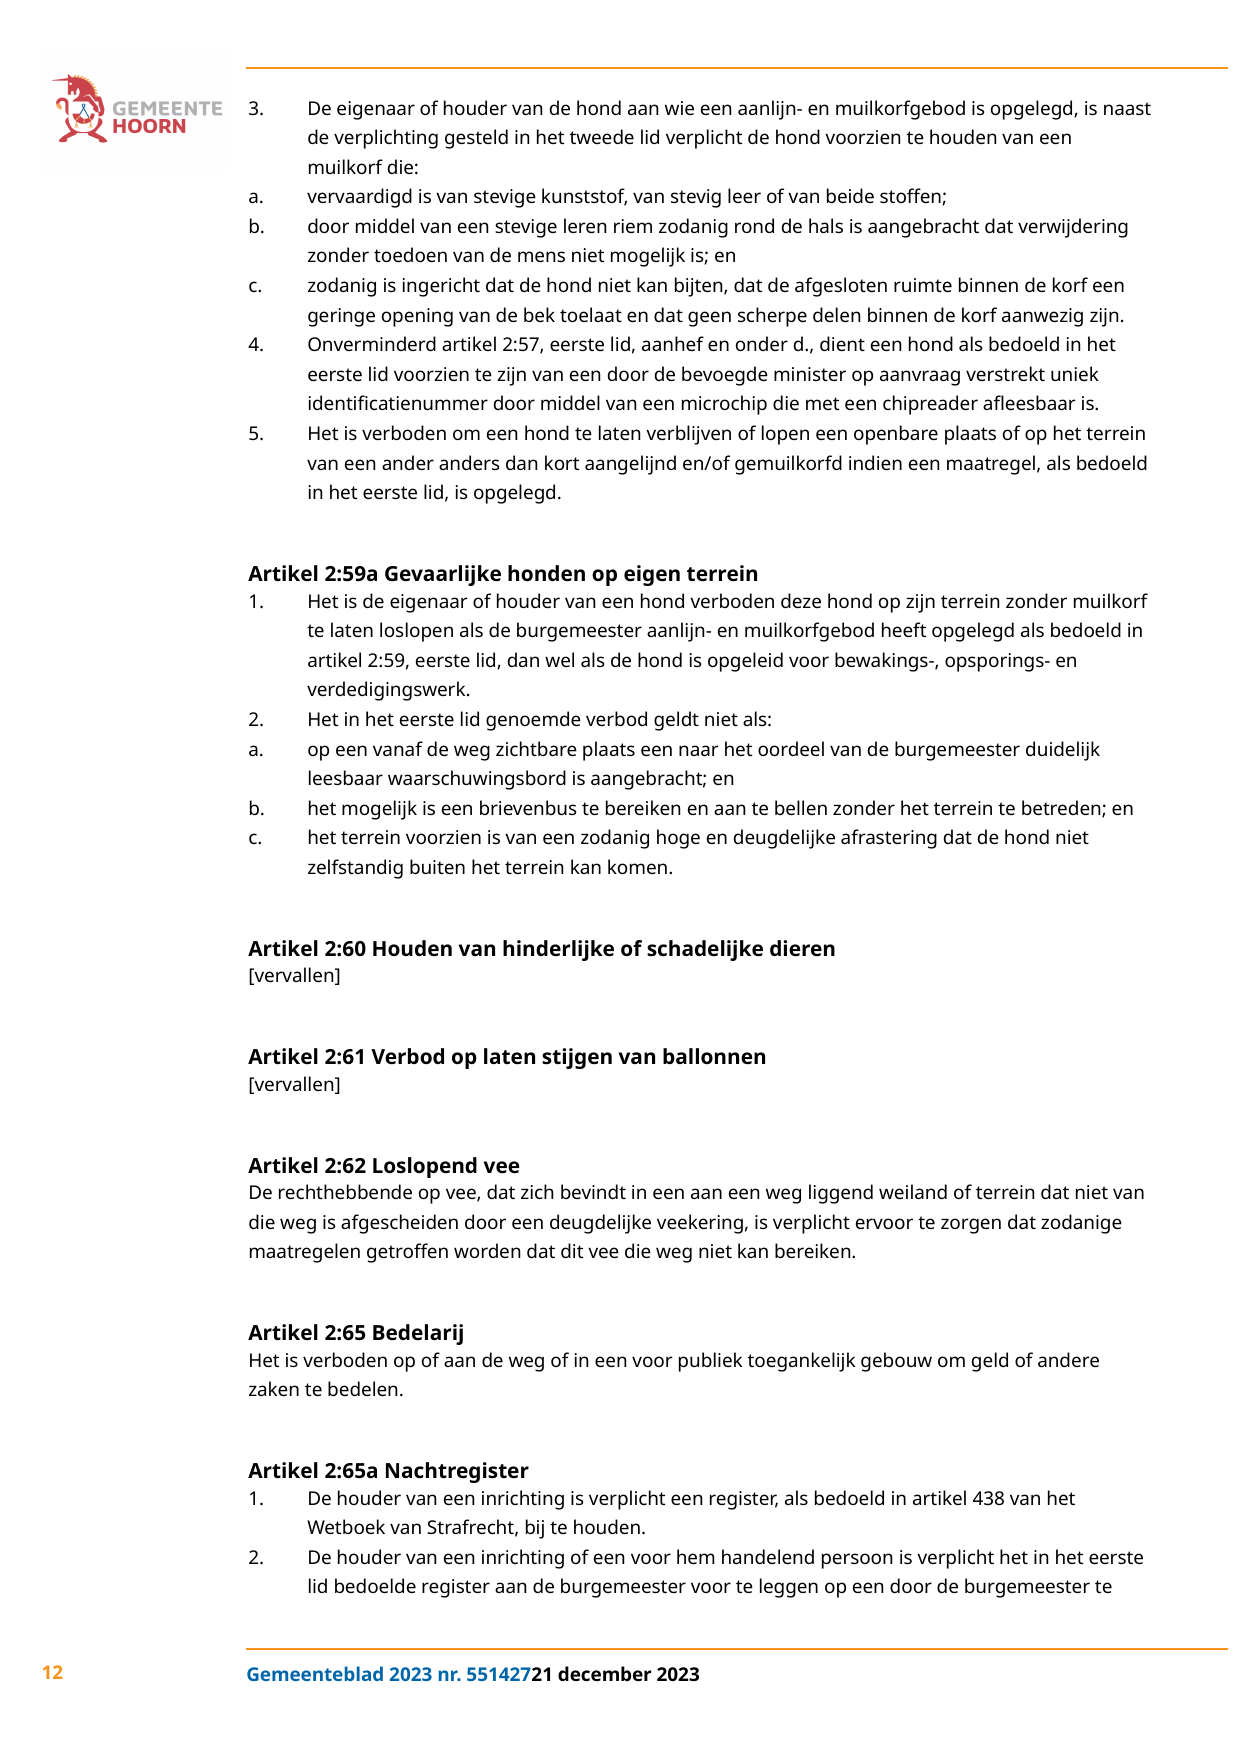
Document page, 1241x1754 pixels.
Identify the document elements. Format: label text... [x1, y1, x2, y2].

text Artikel 2:61 Verbod op laten stijgen van ballonnen [248, 1042, 1152, 1071]
list op een vanaf de weg zichtbare plaats een naar het oordeel van de burgemeester duidelijk leesbaar waarschuwingsbord is aangebracht; en [248, 736, 1152, 791]
list zodanig is ingericht dat de hond niet kan bijten, dat de afgesloten ruimte binnen de korf een geringe opening van de bek toelaat en dat geen scherpe delen binnen de korf aanwezig zijn. [248, 272, 1152, 328]
text Artikel 2:59a Gevaarlijke honden op eigen terrein [248, 559, 1152, 588]
list Het is de eigenaar of houder van een hond verboden deze hond op zijn terrein zonder muilkorf te laten loslopen als de burgemeester aanlijn- en muilkorfgebod heeft opgelegd als bedoeld in artikel 2:59, eerste lid, dan wel als de hond is opgeleid voor bewakings-, opsporings- en verdedigingswerk. [248, 588, 1152, 702]
list Het is verboden om een hond te laten verblijven of lopen een openbare plaats of op het terrein van een ander anders dan kort aangelijnd en/of gemuilkorfd indien een maatregel, als bedoeld in het eerste lid, is opgelegd. [248, 420, 1152, 505]
text Artikel 2:65a Nachtregister [248, 1457, 1152, 1485]
text Artikel 2:60 Houden van hinderlijke of schadelijke dieren [248, 934, 1152, 962]
text [vervallen] [248, 962, 1152, 988]
text Artikel 2:65 Bedelarij [248, 1318, 1152, 1347]
list De houder van een inrichting of een voor hem handelend persoon is verplicht het in het eerste lid bedoelde register aan de burgemeester voor te leggen op een door de burgemeester te [248, 1544, 1152, 1599]
list het mogelijk is een brievenbus te bereiken en aan te bellen zonder het terrein te betreden; en [248, 795, 1152, 821]
text [vervallen] [248, 1071, 1152, 1097]
list het terrein voorzien is van een zodanig hoge en deugdelijke afrastering dat de hond niet zelfstandig buiten het terrein kan komen. [248, 824, 1152, 880]
text De rechthebbende op vee, dat zich bevindt in een aan een weg liggend weiland of terrein dat niet van die weg is afgescheiden door een deugdelijke veekering, is verplicht ervoor te zorgen dat zodanige maatregelen getroffen worden dat dit vee die weg niet kan bereiken. [248, 1179, 1152, 1264]
list De eigenaar of houder van de hond aan wie een aanlijn- en muilkorfgebod is opgelegd, is naast de verplichting gesteld in het tweede lid verplicht de hond voorzien te houden van een muilkorf die: [248, 95, 1152, 180]
list De houder van een inrichting is verplicht een register, als bedoeld in artikel 438 van het Wetboek van Strafrecht, bij te houden. [248, 1485, 1152, 1540]
list door middel van een stevige leren riem zodanig rond de hals is aangebracht dat verwijdering zonder toedoen van de mens niet mogelijk is; en [248, 213, 1152, 268]
list vervaardigd is van stevige kunststof, van stevig leer of van beide stoffen; [248, 183, 1152, 209]
text Het is verboden op of aan de weg of in een voor publiek toegankelijk gebouw om geld of andere zaken te bedelen. [248, 1347, 1152, 1402]
picture [41, 47, 231, 172]
text Artikel 2:62 Loslopend vee [248, 1151, 1152, 1179]
list Onverminderd artikel 2:57, eerste lid, aanhef en onder d., dient een hond als bedoeld in het eerste lid voorzien te zijn van een door de bevoegde minister op aanvraag verstrekt uniek identificatienummer door middel van een microchip die met een chipreader afleesbaar is. [248, 331, 1152, 416]
list Het in het eerste lid genoemde verbod geldt niet als: [248, 706, 1152, 732]
